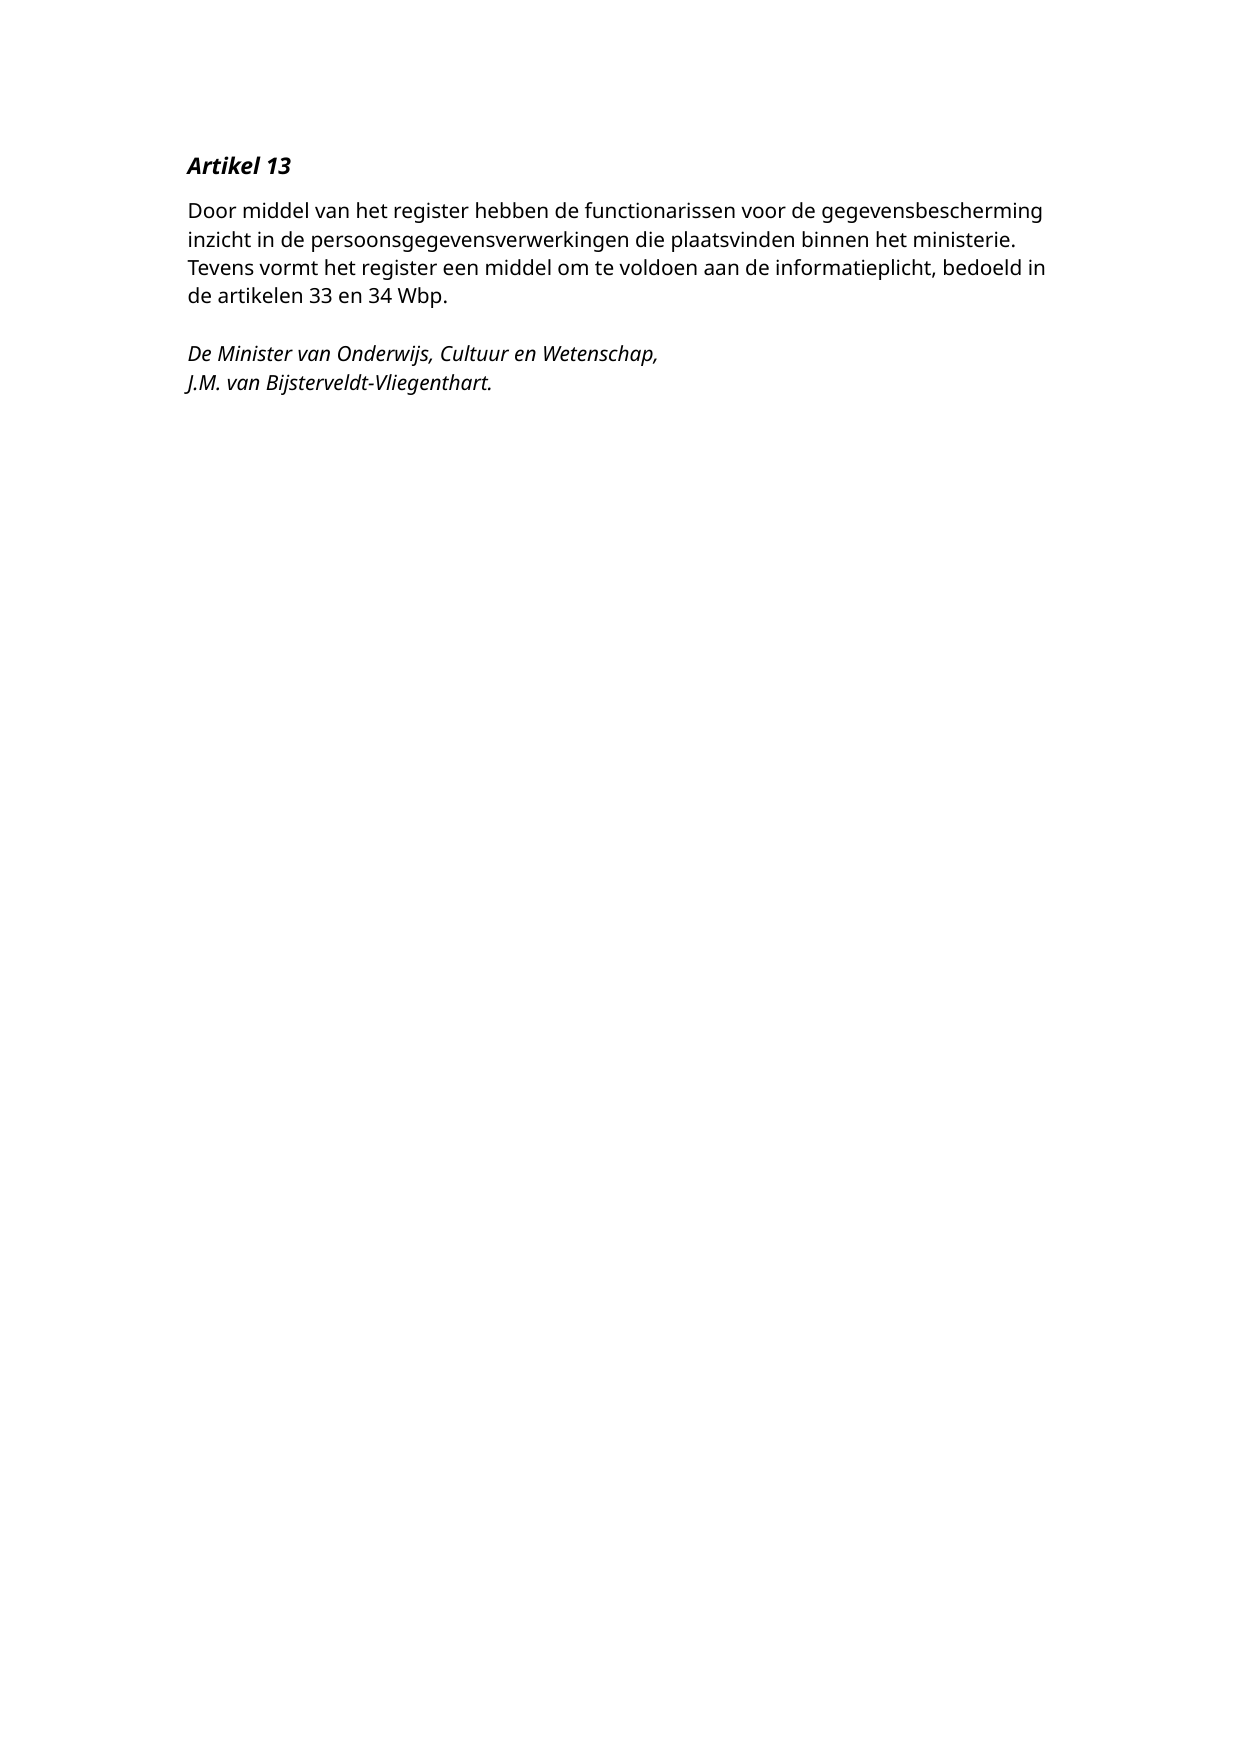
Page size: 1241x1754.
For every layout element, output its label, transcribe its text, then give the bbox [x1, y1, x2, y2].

text J.M. van Bijsterveldt-Vliegenthart. [187, 368, 1053, 396]
text Door middel van het register hebben de functionarissen voor de gegevensbescherming inzicht in de persoonsgegevensverwerkingen die plaatsvinden binnen het ministerie. Tevens vormt het register een middel om te voldoen aan de informatieplicht, bedoeld in de artikelen 33 en 34 Wbp. [187, 196, 1053, 310]
text De Minister van Onderwijs, Cultuur en Wetenschap, [187, 339, 1053, 368]
subtitle Artikel 13 [187, 150, 1053, 181]
